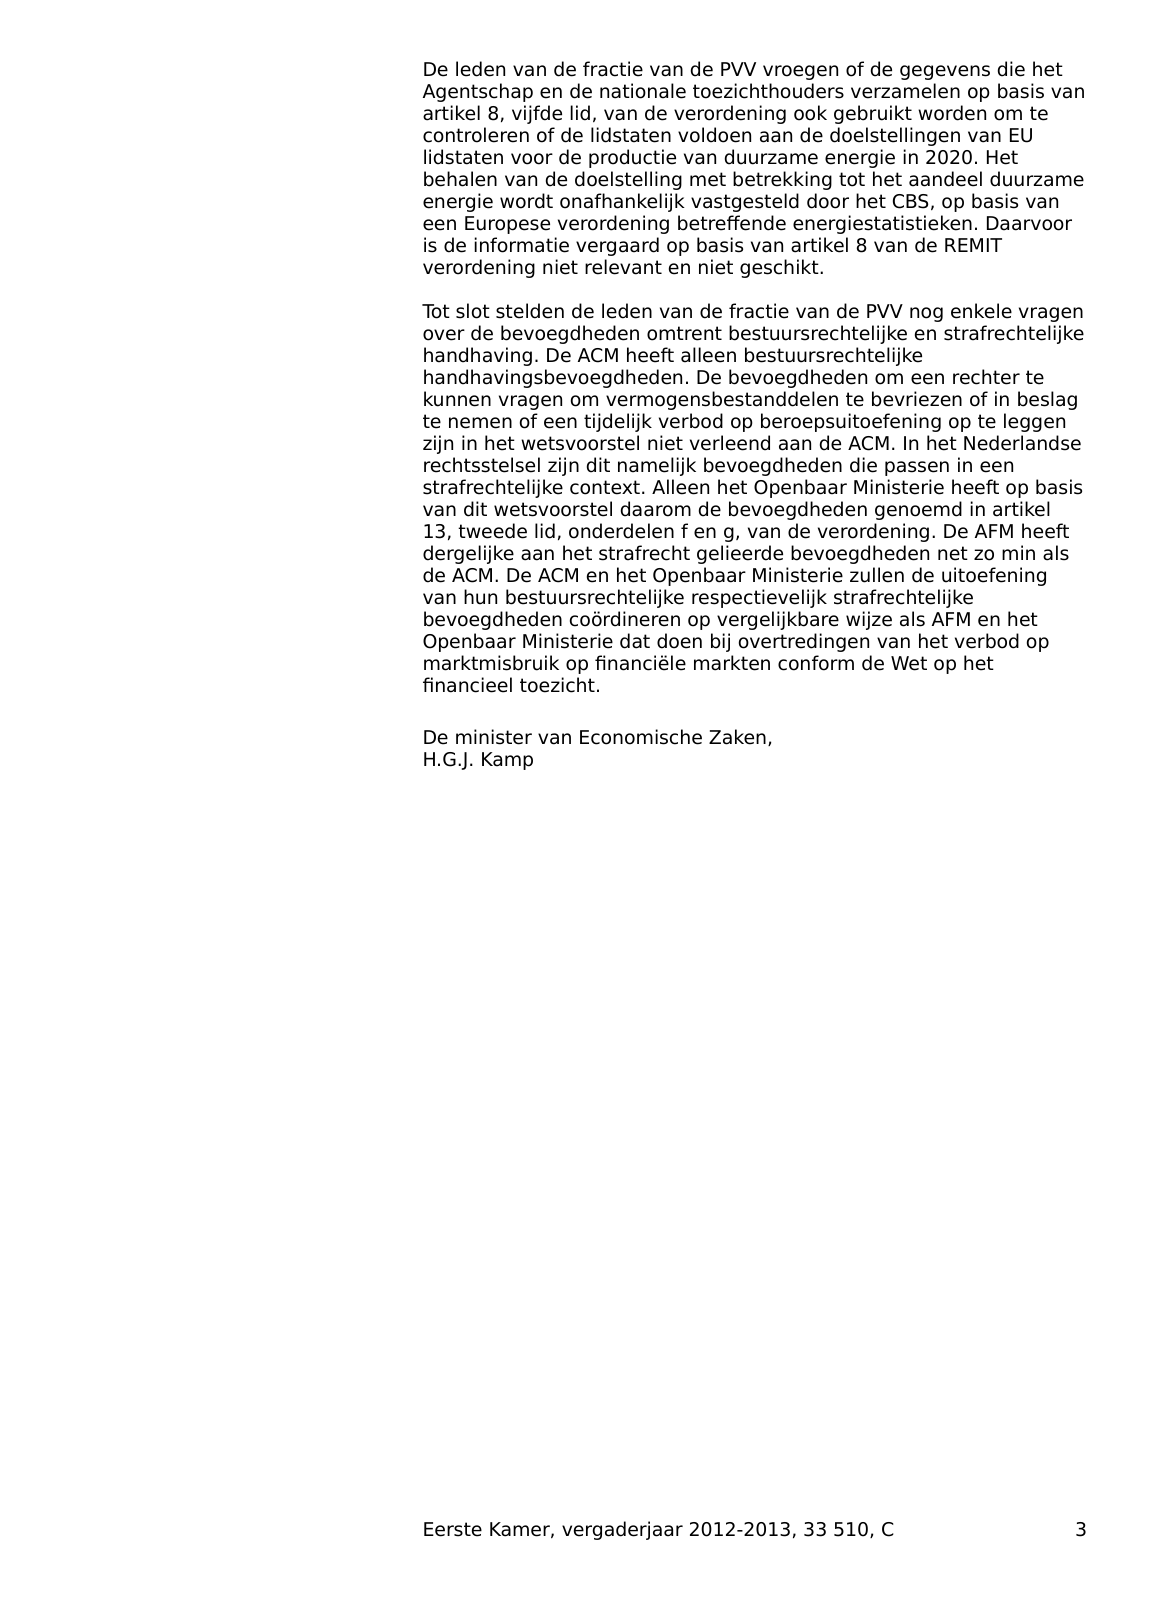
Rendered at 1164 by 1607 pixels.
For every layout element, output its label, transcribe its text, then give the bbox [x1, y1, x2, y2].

text Tot slot stelden de leden van de fractie van de PVV nog enkele vragen over de bevoegdheden omtrent bestuursrechtelijke en strafrechtelijke handhaving. De ACM heeft alleen bestuursrechtelijke handhavingsbevoegdheden. De bevoegdheden om een rechter te kunnen vragen om vermogensbestanddelen te bevriezen of in beslag te nemen of een tijdelijk verbod op beroepsuitoefening op te leggen zijn in het wetsvoorstel niet verleend aan de ACM. In het Nederlandse rechtsstelsel zijn dit namelijk bevoegdheden die passen in een strafrechtelijke context. Alleen het Openbaar Ministerie heeft op basis van dit wetsvoorstel daarom de bevoegdheden genoemd in artikel 13, tweede lid, onderdelen f en g, van de verordening. De AFM heeft dergelijke aan het strafrecht gelieerde bevoegdheden net zo min als de ACM. De ACM en het Openbaar Ministerie zullen de uitoefening van hun bestuursrechtelijke respectievelijk strafrechtelijke bevoegdheden coördineren op vergelijkbare wijze als AFM en het Openbaar Ministerie dat doen bij overtredingen van het verbod op marktmisbruik op financiële markten conform de Wet op het financieel toezicht. [422, 301, 1087, 697]
text De minister van Economische Zaken, H.G.J. Kamp [422, 727, 1087, 771]
text De leden van de fractie van de PVV vroegen of de gegevens die het Agentschap en de nationale toezichthouders verzamelen op basis van artikel 8, vijfde lid, van de verordening ook gebruikt worden om te controleren of de lidstaten voldoen aan de doelstellingen van EU lidstaten voor de productie van duurzame energie in 2020. Het behalen van de doelstelling met betrekking tot het aandeel duurzame energie wordt onafhankelijk vastgesteld door het CBS, op basis van een Europese verordening betreffende energiestatistieken. Daarvoor is de informatie vergaard op basis van artikel 8 van de REMIT verordening niet relevant en niet geschikt. [422, 59, 1087, 279]
